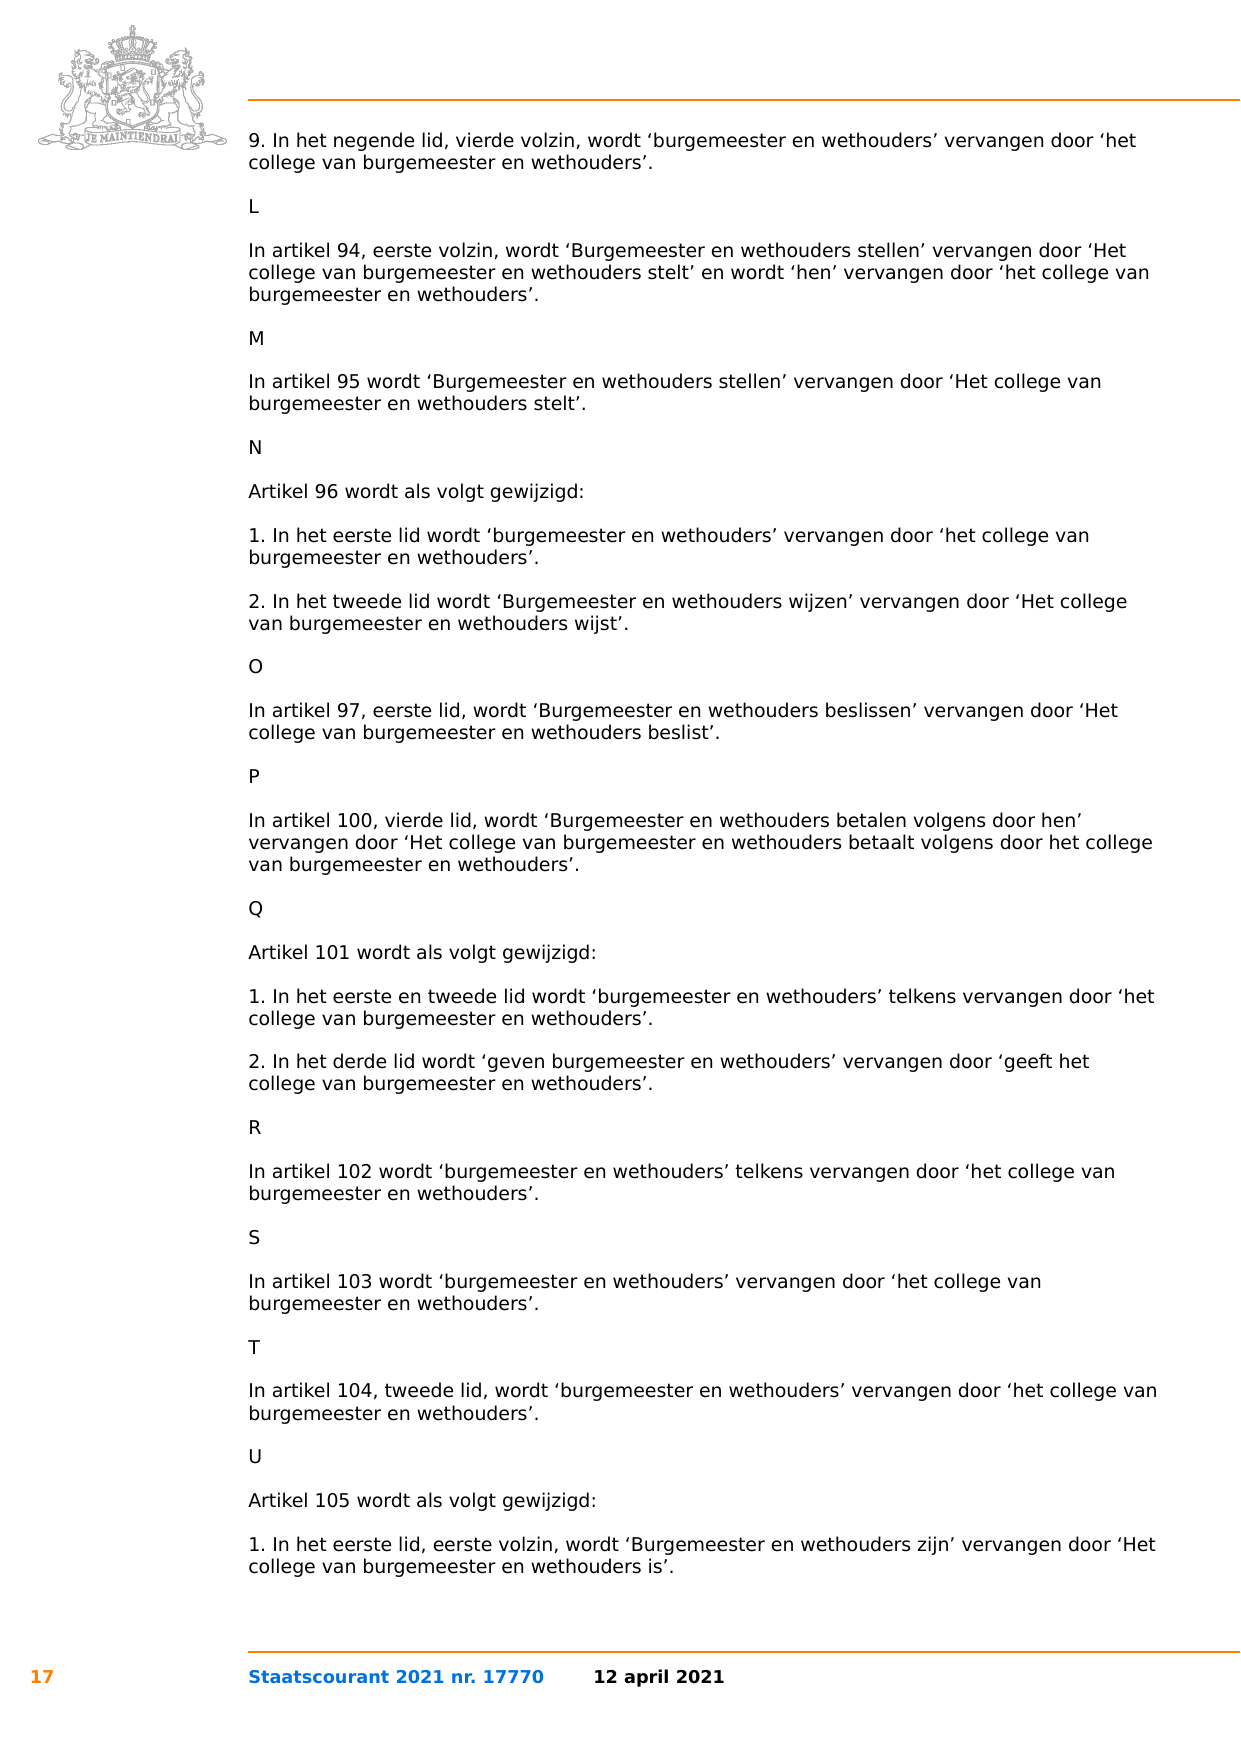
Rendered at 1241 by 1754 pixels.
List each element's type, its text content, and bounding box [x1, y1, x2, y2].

text N [248, 437, 1163, 459]
text Artikel 101 wordt als volgt gewijzigd: [248, 942, 1163, 964]
text Artikel 105 wordt als volgt gewijzigd: [248, 1490, 1163, 1512]
text 9. In het negende lid, vierde volzin, wordt ‘burgemeester en wethouders’ vervangen door ‘het college van burgemeester en wethouders’. [248, 130, 1163, 174]
text Q [248, 898, 1163, 920]
text 1. In het eerste en tweede lid wordt ‘burgemeester en wethouders’ telkens vervangen door ‘het college van burgemeester en wethouders’. [248, 986, 1163, 1029]
text In artikel 100, vierde lid, wordt ‘Burgemeester en wethouders betalen volgens door hen’ vervangen door ‘Het college van burgemeester en wethouders betaalt volgens door het college van burgemeester en wethouders’. [248, 810, 1163, 876]
text In artikel 102 wordt ‘burgemeester en wethouders’ telkens vervangen door ‘het college van burgemeester en wethouders’. [248, 1161, 1163, 1205]
text L [248, 196, 1163, 218]
text M [248, 327, 1163, 349]
text T [248, 1337, 1163, 1358]
text R [248, 1117, 1163, 1139]
text P [248, 766, 1163, 788]
text U [248, 1446, 1163, 1468]
text In artikel 103 wordt ‘burgemeester en wethouders’ vervangen door ‘het college van burgemeester en wethouders’. [248, 1271, 1163, 1315]
text In artikel 104, tweede lid, wordt ‘burgemeester en wethouders’ vervangen door ‘het college van burgemeester en wethouders’. [248, 1380, 1163, 1424]
text Artikel 96 wordt als volgt gewijzigd: [248, 481, 1163, 503]
text 2. In het derde lid wordt ‘geven burgemeester en wethouders’ vervangen door ‘geeft het college van burgemeester en wethouders’. [248, 1051, 1163, 1095]
text 2. In het tweede lid wordt ‘Burgemeester en wethouders wijzen’ vervangen door ‘Het college van burgemeester en wethouders wijst’. [248, 591, 1163, 634]
picture [38, 25, 227, 150]
text In artikel 97, eerste lid, wordt ‘Burgemeester en wethouders beslissen’ vervangen door ‘Het college van burgemeester en wethouders beslist’. [248, 700, 1163, 744]
text In artikel 95 wordt ‘Burgemeester en wethouders stellen’ vervangen door ‘Het college van burgemeester en wethouders stelt’. [248, 371, 1163, 415]
text S [248, 1227, 1163, 1249]
text O [248, 656, 1163, 678]
text 1. In het eerste lid wordt ‘burgemeester en wethouders’ vervangen door ‘het college van burgemeester en wethouders’. [248, 525, 1163, 569]
text In artikel 94, eerste volzin, wordt ‘Burgemeester en wethouders stellen’ vervangen door ‘Het college van burgemeester en wethouders stelt’ en wordt ‘hen’ vervangen door ‘het college van burgemeester en wethouders’. [248, 239, 1163, 306]
text 1. In het eerste lid, eerste volzin, wordt ‘Burgemeester en wethouders zijn’ vervangen door ‘Het college van burgemeester en wethouders is’. [248, 1534, 1163, 1578]
